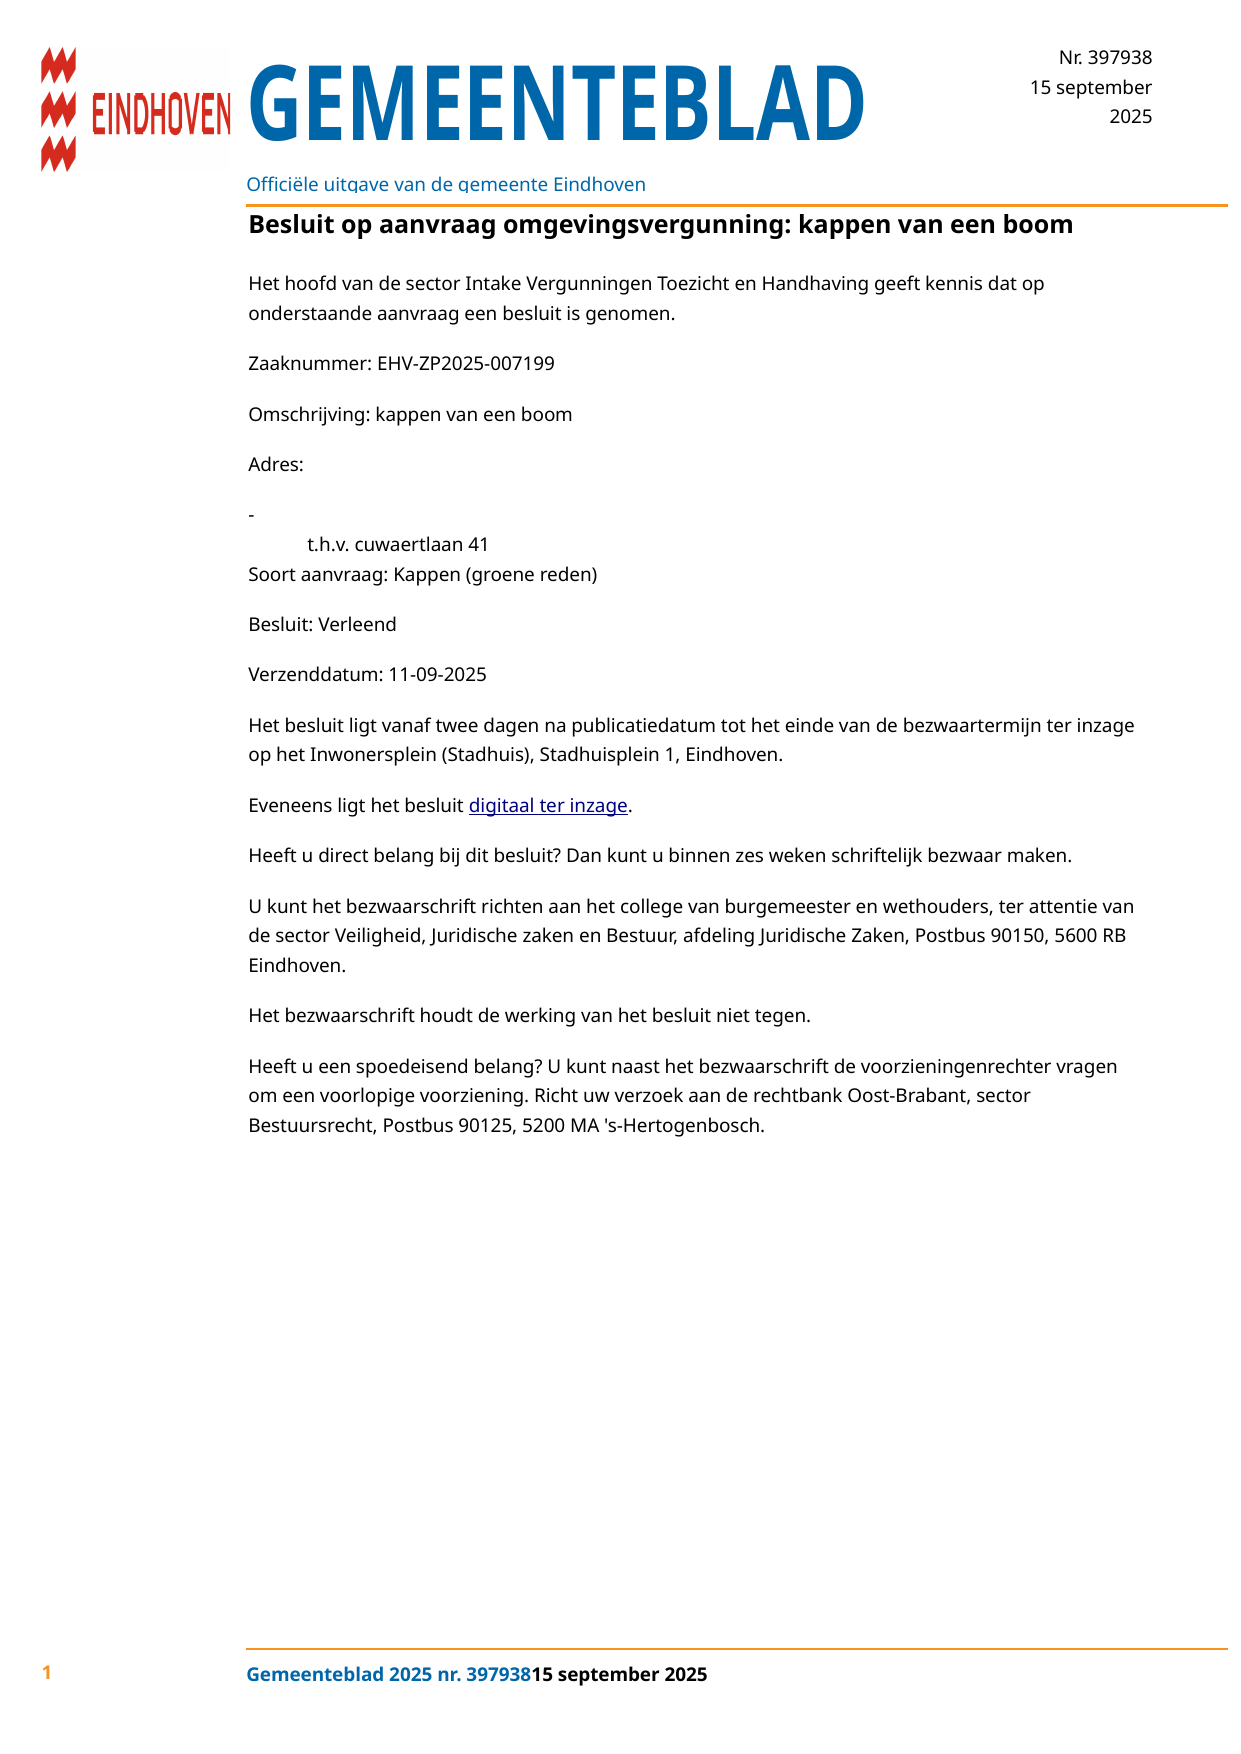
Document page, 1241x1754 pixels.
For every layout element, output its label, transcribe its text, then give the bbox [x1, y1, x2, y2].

text Adres: [248, 451, 1152, 477]
text Besluit op aanvraag omgevingsvergunning: kappen van een boom [248, 207, 1152, 241]
text Heeft u een spoedeisend belang? U kunt naast het bezwaarschrift de voorzieningenrechter vragen om een voorlopige voorziening. Richt uw verzoek aan de rechtbank Oost-Brabant, sector Bestuursrecht, Postbus 90125, 5200 MA 's-Hertogenbosch. [248, 1053, 1152, 1138]
picture [41, 47, 231, 172]
text Het bezwaarschrift houdt de werking van het besluit niet tegen. [248, 1002, 1152, 1028]
text Besluit: Verleend [248, 611, 1152, 637]
text Zaaknummer: EHV-ZP2025-007199 [248, 350, 1152, 376]
list t.h.v. cuwaertlaan 41 [248, 531, 1152, 557]
text Heeft u direct belang bij dit besluit? Dan kunt u binnen zes weken schriftelijk bezwaar maken. [248, 842, 1152, 868]
text Verzenddatum: 11-09-2025 [248, 662, 1152, 687]
text Het besluit ligt vanaf twee dagen na publicatiedatum tot het einde van de bezwaartermijn ter inzage op het Inwonersplein (Stadhuis), Stadhuisplein 1, Eindhoven. [248, 712, 1152, 767]
text Soort aanvraag: Kappen (groene reden) [248, 561, 1152, 586]
text Het hoofd van de sector Intake Vergunningen Toezicht en Handhaving geeft kennis dat op onderstaande aanvraag een besluit is genomen. [248, 270, 1152, 326]
text Omschrijving: kappen van een boom [248, 401, 1152, 426]
text Eveneens ligt het besluit digitaal ter inzage. [248, 792, 1152, 818]
text U kunt het bezwaarschrift richten aan het college van burgemeester en wethouders, ter attentie van de sector Veiligheid, Juridische zaken en Bestuur, afdeling Juridische Zaken, Postbus 90150, 5600 RB Eindhoven. [248, 893, 1152, 978]
